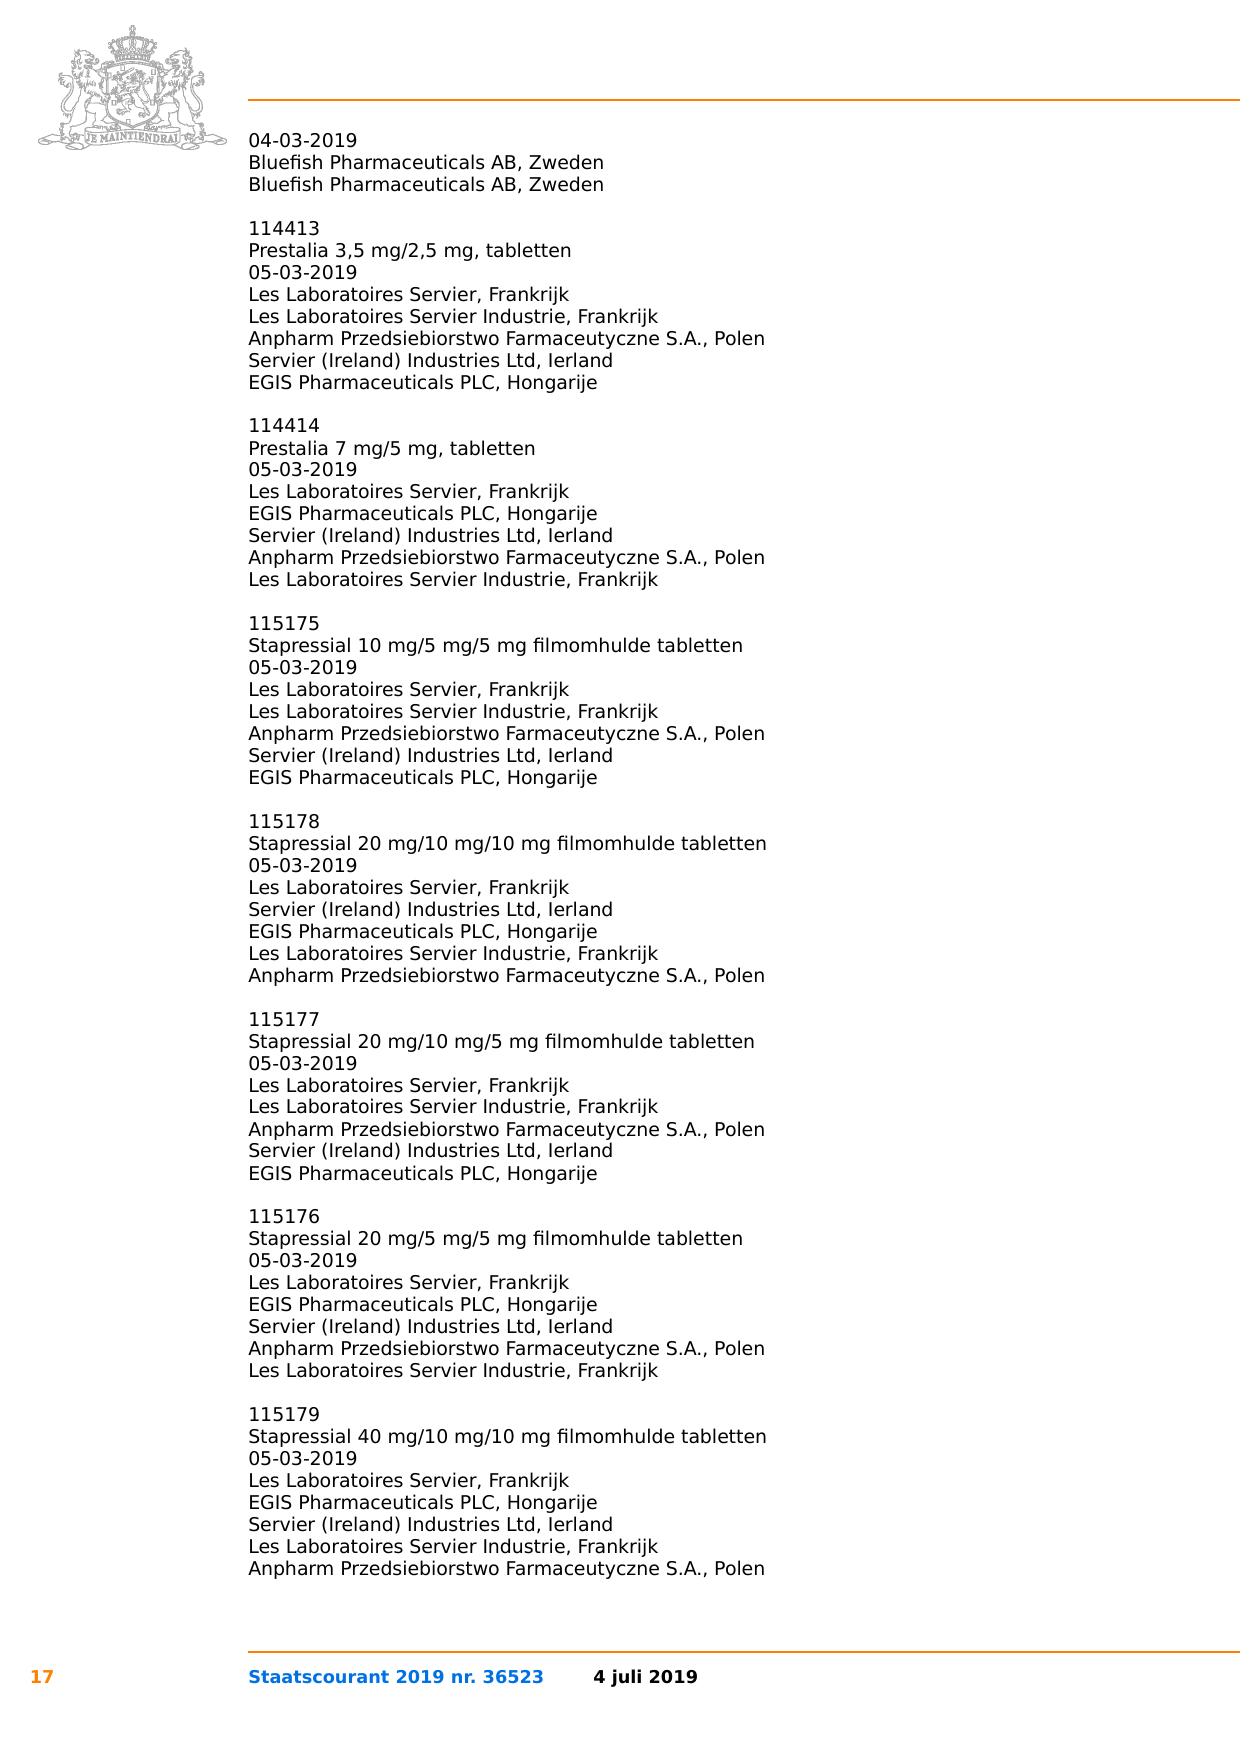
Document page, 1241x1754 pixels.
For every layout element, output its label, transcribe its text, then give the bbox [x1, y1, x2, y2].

text 05-03-2019 [248, 459, 1163, 481]
text Stapressial 20 mg/5 mg/5 mg filmomhulde tabletten [248, 1228, 1163, 1250]
text Stapressial 20 mg/10 mg/10 mg filmomhulde tabletten [248, 833, 1163, 855]
text Stapressial 20 mg/10 mg/5 mg filmomhulde tabletten [248, 1031, 1163, 1052]
text Servier (Ireland) Industries Ltd, Ierland [248, 1514, 1163, 1536]
text 115177 [248, 1008, 1163, 1031]
text Servier (Ireland) Industries Ltd, Ierland [248, 899, 1163, 921]
text Les Laboratoires Servier, Frankrijk [248, 1272, 1163, 1294]
text 04-03-2019 [248, 130, 1163, 152]
text 114413 [248, 218, 1163, 240]
text Anpharm Przedsiebiorstwo Farmaceutyczne S.A., Polen [248, 547, 1163, 569]
text EGIS Pharmaceuticals PLC, Hongarije [248, 767, 1163, 789]
text Les Laboratoires Servier Industrie, Frankrijk [248, 1096, 1163, 1118]
text 05-03-2019 [248, 657, 1163, 679]
text Les Laboratoires Servier, Frankrijk [248, 284, 1163, 306]
text Les Laboratoires Servier, Frankrijk [248, 679, 1163, 701]
text Stapressial 10 mg/5 mg/5 mg filmomhulde tabletten [248, 635, 1163, 657]
text Les Laboratoires Servier, Frankrijk [248, 877, 1163, 899]
text 05-03-2019 [248, 855, 1163, 877]
text EGIS Pharmaceuticals PLC, Hongarije [248, 1294, 1163, 1316]
picture [38, 25, 227, 150]
text Anpharm Przedsiebiorstwo Farmaceutyczne S.A., Polen [248, 1118, 1163, 1140]
text Bluefish Pharmaceuticals AB, Zweden [248, 174, 1163, 196]
text EGIS Pharmaceuticals PLC, Hongarije [248, 503, 1163, 525]
text Les Laboratoires Servier Industrie, Frankrijk [248, 1360, 1163, 1382]
text EGIS Pharmaceuticals PLC, Hongarije [248, 372, 1163, 393]
text Les Laboratoires Servier Industrie, Frankrijk [248, 569, 1163, 591]
text Anpharm Przedsiebiorstwo Farmaceutyczne S.A., Polen [248, 1338, 1163, 1360]
text Servier (Ireland) Industries Ltd, Ierland [248, 1140, 1163, 1162]
text Prestalia 3,5 mg/2,5 mg, tabletten [248, 240, 1163, 262]
text 05-03-2019 [248, 262, 1163, 284]
text 05-03-2019 [248, 1052, 1163, 1074]
text Les Laboratoires Servier Industrie, Frankrijk [248, 701, 1163, 723]
text 05-03-2019 [248, 1448, 1163, 1470]
text Anpharm Przedsiebiorstwo Farmaceutyczne S.A., Polen [248, 723, 1163, 745]
text Servier (Ireland) Industries Ltd, Ierland [248, 525, 1163, 547]
text 05-03-2019 [248, 1250, 1163, 1272]
text 115178 [248, 811, 1163, 833]
text Anpharm Przedsiebiorstwo Farmaceutyczne S.A., Polen [248, 1558, 1163, 1580]
text 114414 [248, 415, 1163, 437]
text Les Laboratoires Servier Industrie, Frankrijk [248, 1536, 1163, 1558]
text Les Laboratoires Servier, Frankrijk [248, 481, 1163, 503]
text Servier (Ireland) Industries Ltd, Ierland [248, 745, 1163, 767]
text Servier (Ireland) Industries Ltd, Ierland [248, 1316, 1163, 1338]
text 115176 [248, 1206, 1163, 1228]
text EGIS Pharmaceuticals PLC, Hongarije [248, 1162, 1163, 1184]
text Anpharm Przedsiebiorstwo Farmaceutyczne S.A., Polen [248, 965, 1163, 987]
text 115175 [248, 613, 1163, 635]
text EGIS Pharmaceuticals PLC, Hongarije [248, 921, 1163, 943]
text Servier (Ireland) Industries Ltd, Ierland [248, 349, 1163, 372]
text Les Laboratoires Servier, Frankrijk [248, 1470, 1163, 1492]
text EGIS Pharmaceuticals PLC, Hongarije [248, 1492, 1163, 1514]
text Les Laboratoires Servier Industrie, Frankrijk [248, 306, 1163, 328]
text Les Laboratoires Servier, Frankrijk [248, 1074, 1163, 1096]
text 115179 [248, 1404, 1163, 1426]
text Anpharm Przedsiebiorstwo Farmaceutyczne S.A., Polen [248, 328, 1163, 349]
text Prestalia 7 mg/5 mg, tabletten [248, 437, 1163, 459]
text Stapressial 40 mg/10 mg/10 mg filmomhulde tabletten [248, 1426, 1163, 1448]
text Les Laboratoires Servier Industrie, Frankrijk [248, 943, 1163, 965]
text Bluefish Pharmaceuticals AB, Zweden [248, 152, 1163, 174]
